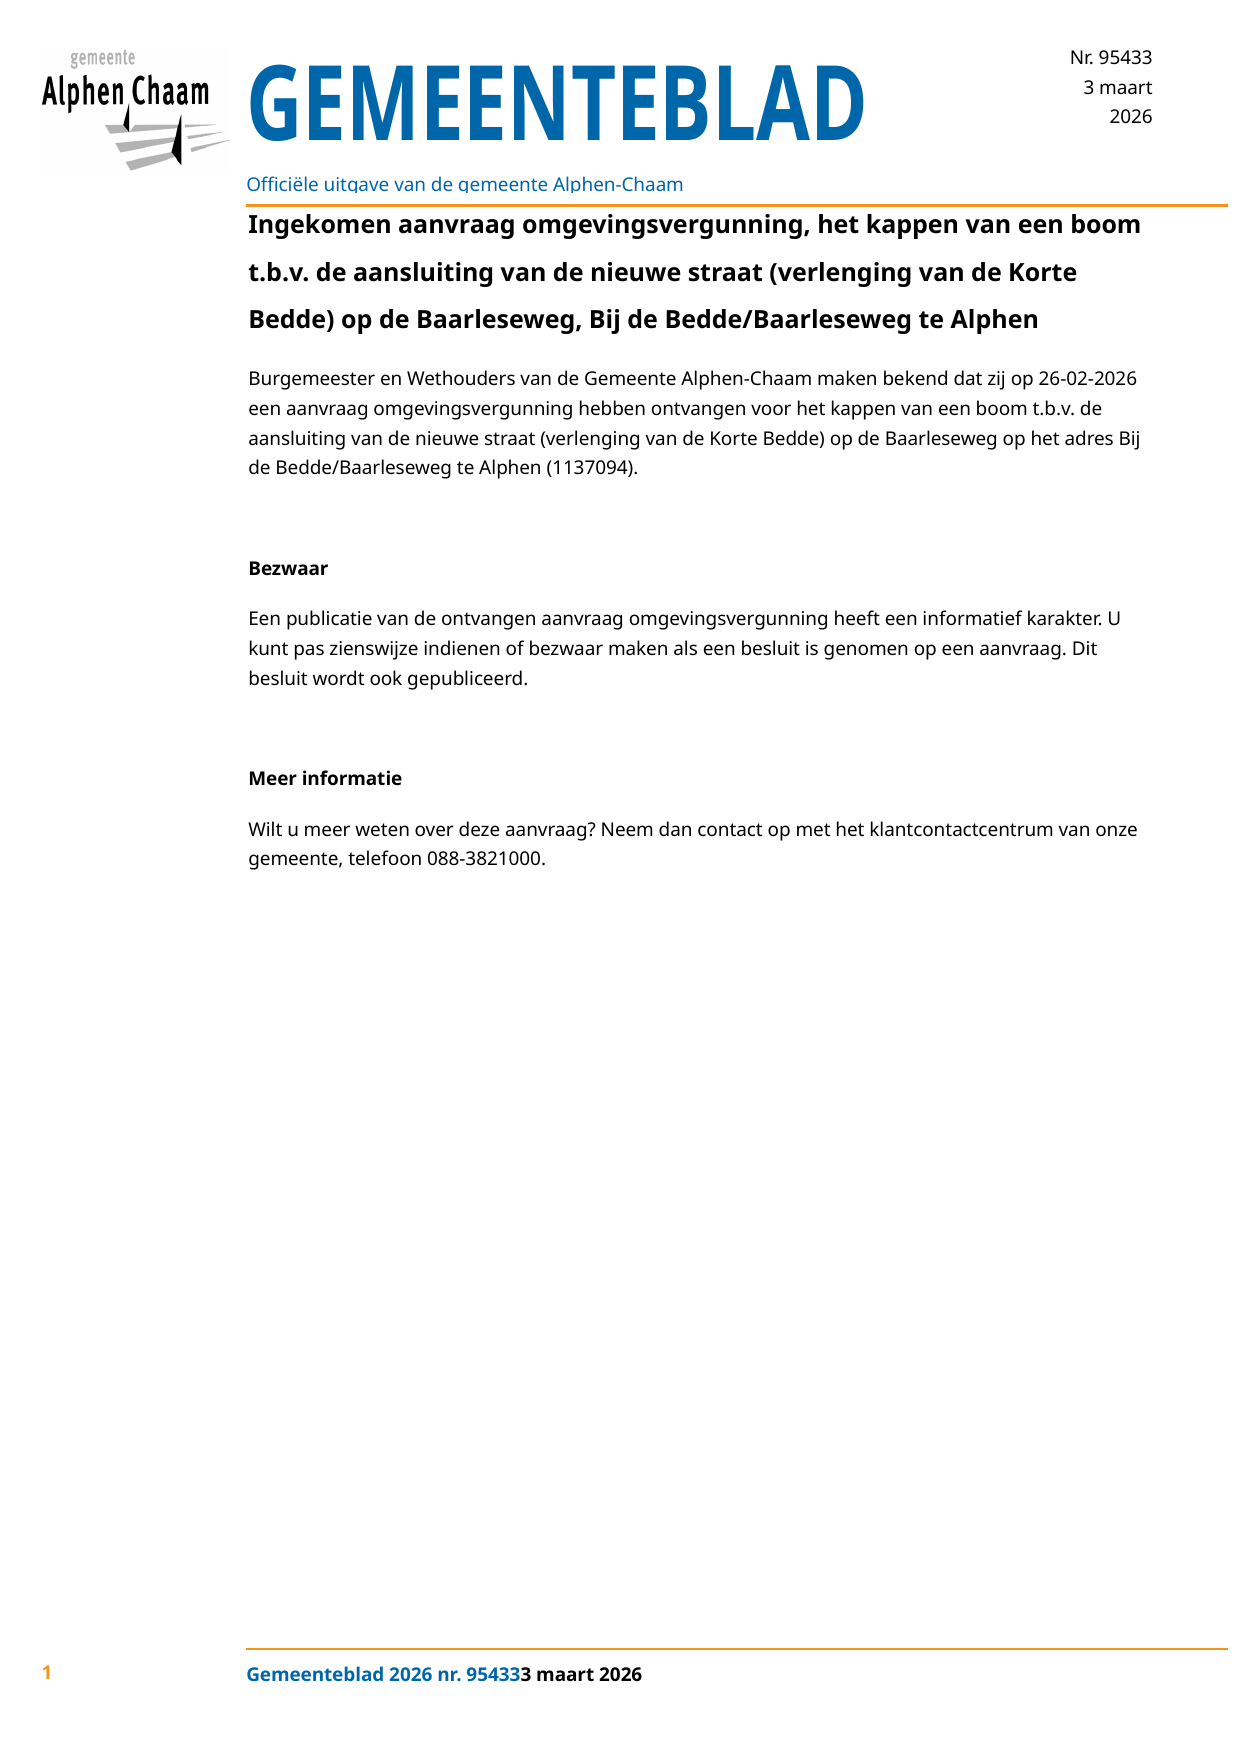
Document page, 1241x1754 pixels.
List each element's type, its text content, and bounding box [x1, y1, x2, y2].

text Burgemeester en Wethouders van de Gemeente Alphen-Chaam maken bekend dat zij op 26-02-2026 een aanvraag omgevingsvergunning hebben ontvangen voor het kappen van een boom t.b.v. de aansluiting van de nieuwe straat (verlenging van de Korte Bedde) op de Baarleseweg op het adres Bij de Bedde/Baarleseweg te Alphen (1137094). [248, 366, 1152, 480]
text Meer informatie [248, 766, 1152, 791]
text Ingekomen aanvraag omgevingsvergunning, het kappen van een boom t.b.v. de aansluiting van de nieuwe straat (verlenging van de Korte Bedde) op de Baarleseweg, Bij de Bedde/Baarleseweg te Alphen [248, 207, 1152, 336]
text Wilt u meer weten over deze aanvraag? Neem dan contact op met het klantcontactcentrum van onze gemeente, telefoon 088-3821000. [248, 816, 1152, 871]
text Een publicatie van de ontvangen aanvraag omgevingsvergunning heeft een informatief karakter. U kunt pas zienswijze indienen of bezwaar maken als een besluit is genomen op een aanvraag. Dit besluit wordt ook gepubliceerd. [248, 606, 1152, 690]
text Bezwaar [248, 555, 1152, 581]
picture [41, 47, 231, 172]
